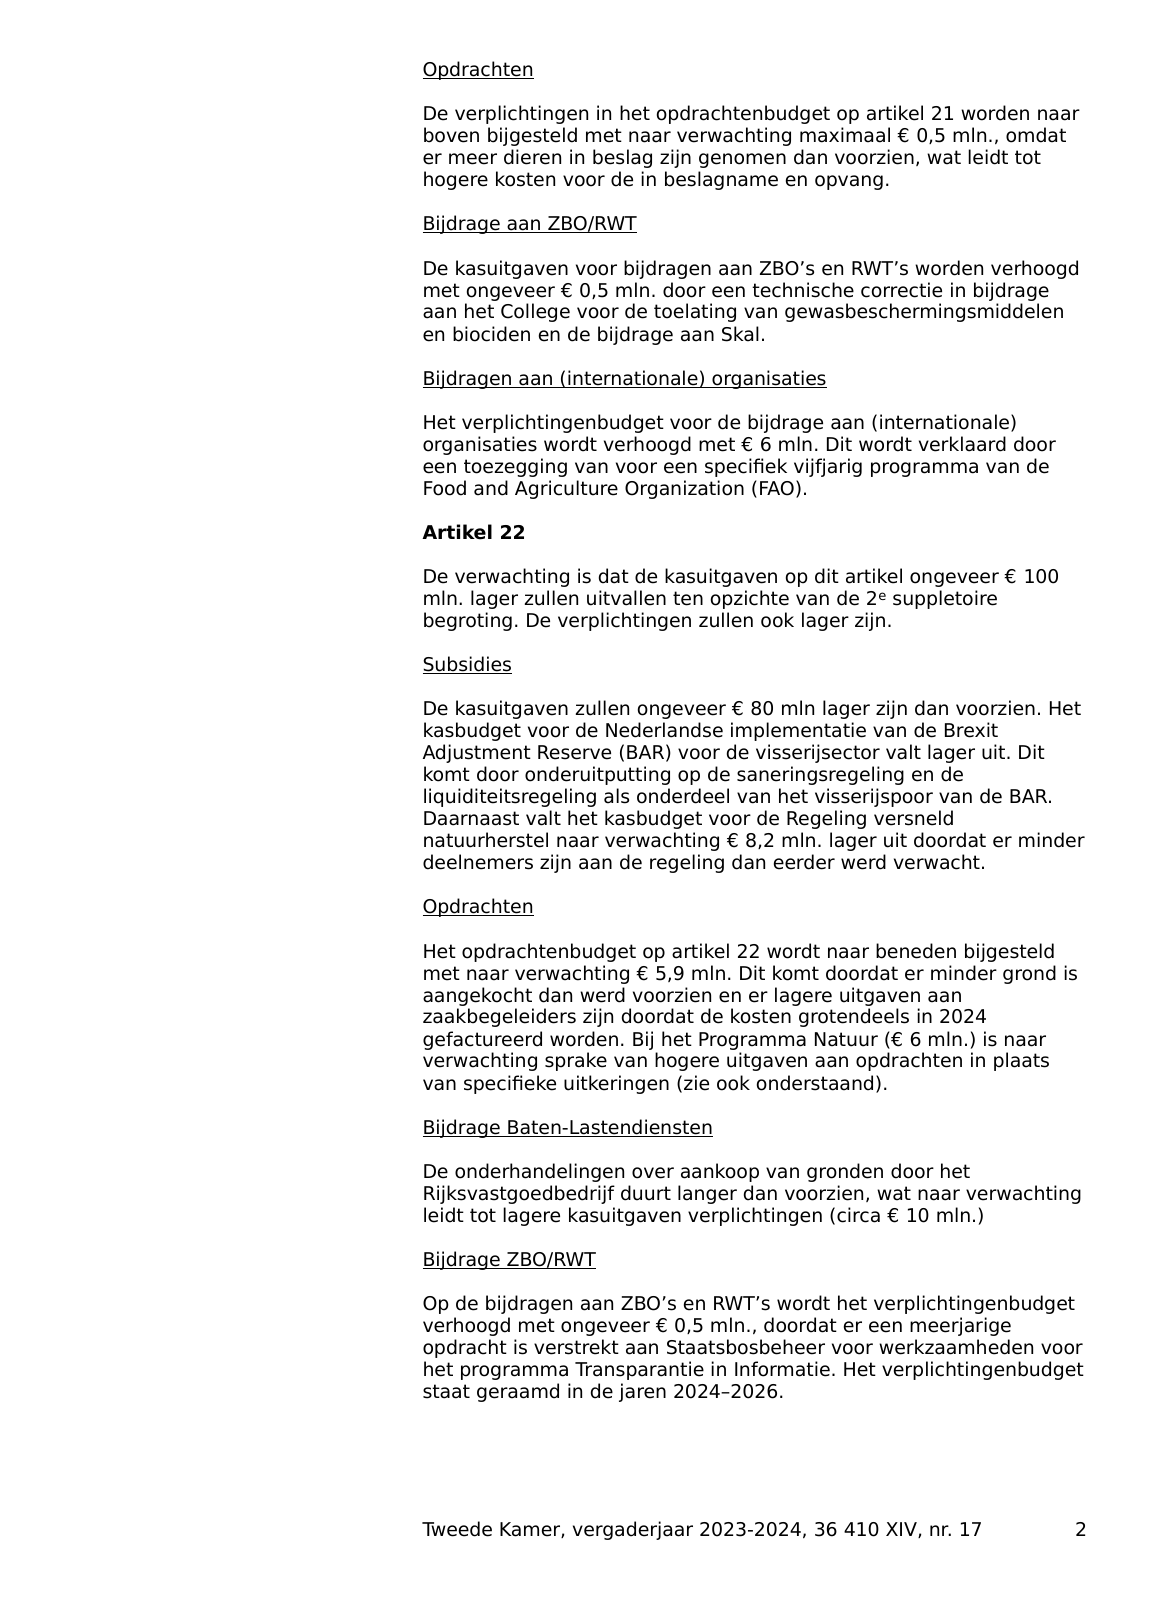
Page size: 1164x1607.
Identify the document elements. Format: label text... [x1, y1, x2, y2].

subtitle Bijdrage ZBO/RWT [422, 1249, 1087, 1271]
subtitle Opdrachten [422, 59, 1087, 81]
text Het opdrachtenbudget op artikel 22 wordt naar beneden bijgesteld met naar verwachting € 5,9 mln. Dit komt doordat er minder grond is aangekocht dan werd voorzien en er lagere uitgaven aan zaakbegeleiders zijn doordat de kosten grotendeels in 2024 gefactureerd worden. Bij het Programma Natuur (€ 6 mln.) is naar verwachting sprake van hogere uitgaven aan opdrachten in plaats van specifieke uitkeringen (zie ook onderstaand). [422, 941, 1087, 1094]
subtitle Opdrachten [422, 896, 1087, 918]
text Op de bijdragen aan ZBO’s en RWT’s wordt het verplichtingenbudget verhoogd met ongeveer € 0,5 mln., doordat er een meerjarige opdracht is verstrekt aan Staatsbosbeheer voor werkzaamheden voor het programma Transparantie in Informatie. Het verplichtingenbudget staat geraamd in de jaren 2024–2026. [422, 1293, 1087, 1403]
subtitle Subsidies [422, 654, 1087, 676]
text Het verplichtingenbudget voor de bijdrage aan (internationale) organisaties wordt verhoogd met € 6 mln. Dit wordt verklaard door een toezegging van voor een specifiek vijfjarig programma van de Food and Agriculture Organization (FAO). [422, 412, 1087, 500]
subtitle Artikel 22 [422, 522, 1087, 544]
text De kasuitgaven zullen ongeveer € 80 mln lager zijn dan voorzien. Het kasbudget voor de Nederlandse implementatie van de Brexit Adjustment Reserve (BAR) voor de visserijsector valt lager uit. Dit komt door onderuitputting op de saneringsregeling en de liquiditeitsregeling als onderdeel van het visserijspoor van de BAR. Daarnaast valt het kasbudget voor de Regeling versneld natuurherstel naar verwachting € 8,2 mln. lager uit doordat er minder deelnemers zijn aan de regeling dan eerder werd verwacht. [422, 698, 1087, 874]
subtitle Bijdrage Baten-Lastendiensten [422, 1117, 1087, 1138]
subtitle Bijdrage aan ZBO/RWT [422, 213, 1087, 235]
text De verplichtingen in het opdrachtenbudget op artikel 21 worden naar boven bijgesteld met naar verwachting maximaal € 0,5 mln., omdat er meer dieren in beslag zijn genomen dan voorzien, wat leidt tot hogere kosten voor de in beslagname en opvang. [422, 103, 1087, 191]
text De onderhandelingen over aankoop van gronden door het Rijksvastgoedbedrijf duurt langer dan voorzien, wat naar verwachting leidt tot lagere kasuitgaven verplichtingen (circa € 10 mln.) [422, 1161, 1087, 1227]
subtitle Bijdragen aan (internationale) organisaties [422, 368, 1087, 389]
text De kasuitgaven voor bijdragen aan ZBO’s en RWT’s worden verhoogd met ongeveer € 0,5 mln. door een technische correctie in bijdrage aan het College voor de toelating van gewasbeschermingsmiddelen en biociden en de bijdrage aan Skal. [422, 257, 1087, 345]
text De verwachting is dat de kasuitgaven op dit artikel ongeveer € 100 mln. lager zullen uitvallen ten opzichte van de 2e suppletoire begroting. De verplichtingen zullen ook lager zijn. [422, 566, 1087, 632]
